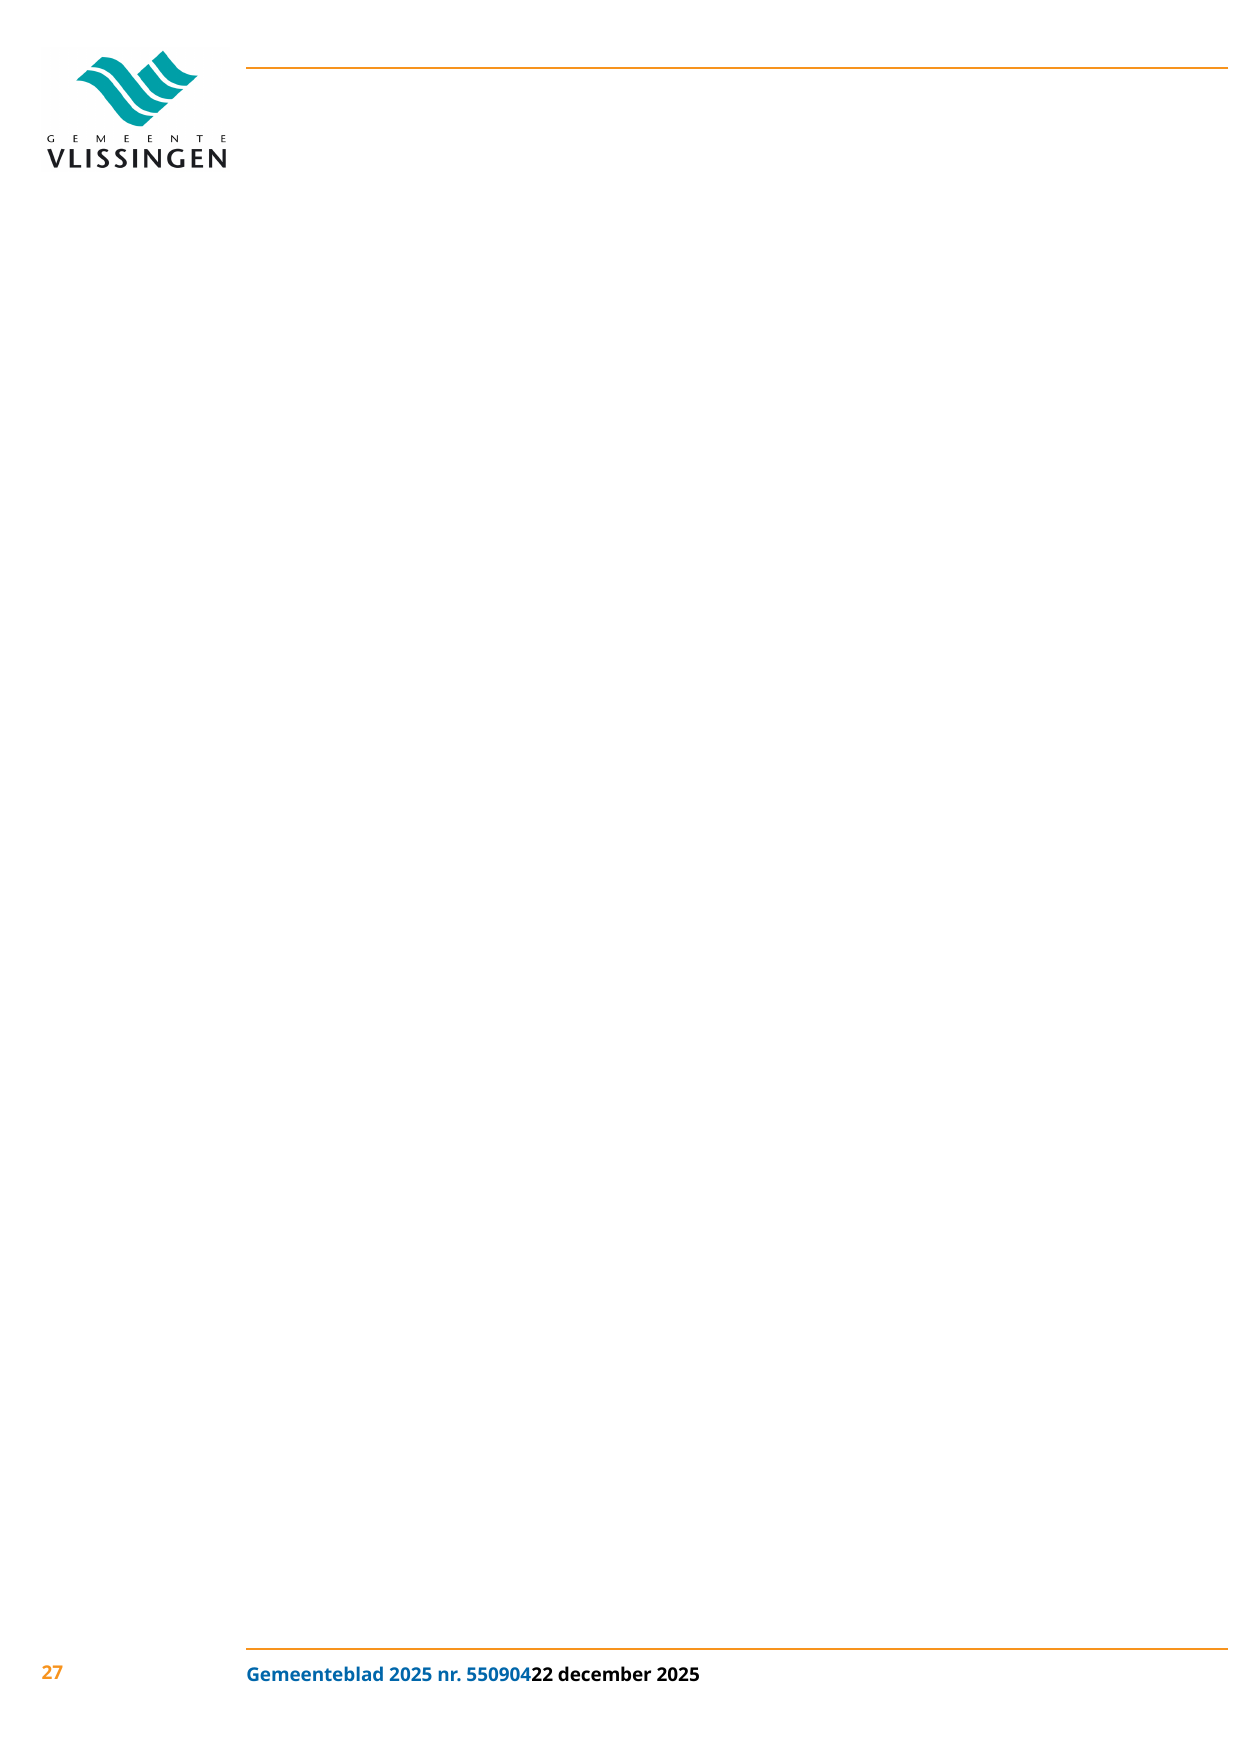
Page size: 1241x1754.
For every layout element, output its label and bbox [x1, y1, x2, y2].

picture [41, 47, 231, 172]
